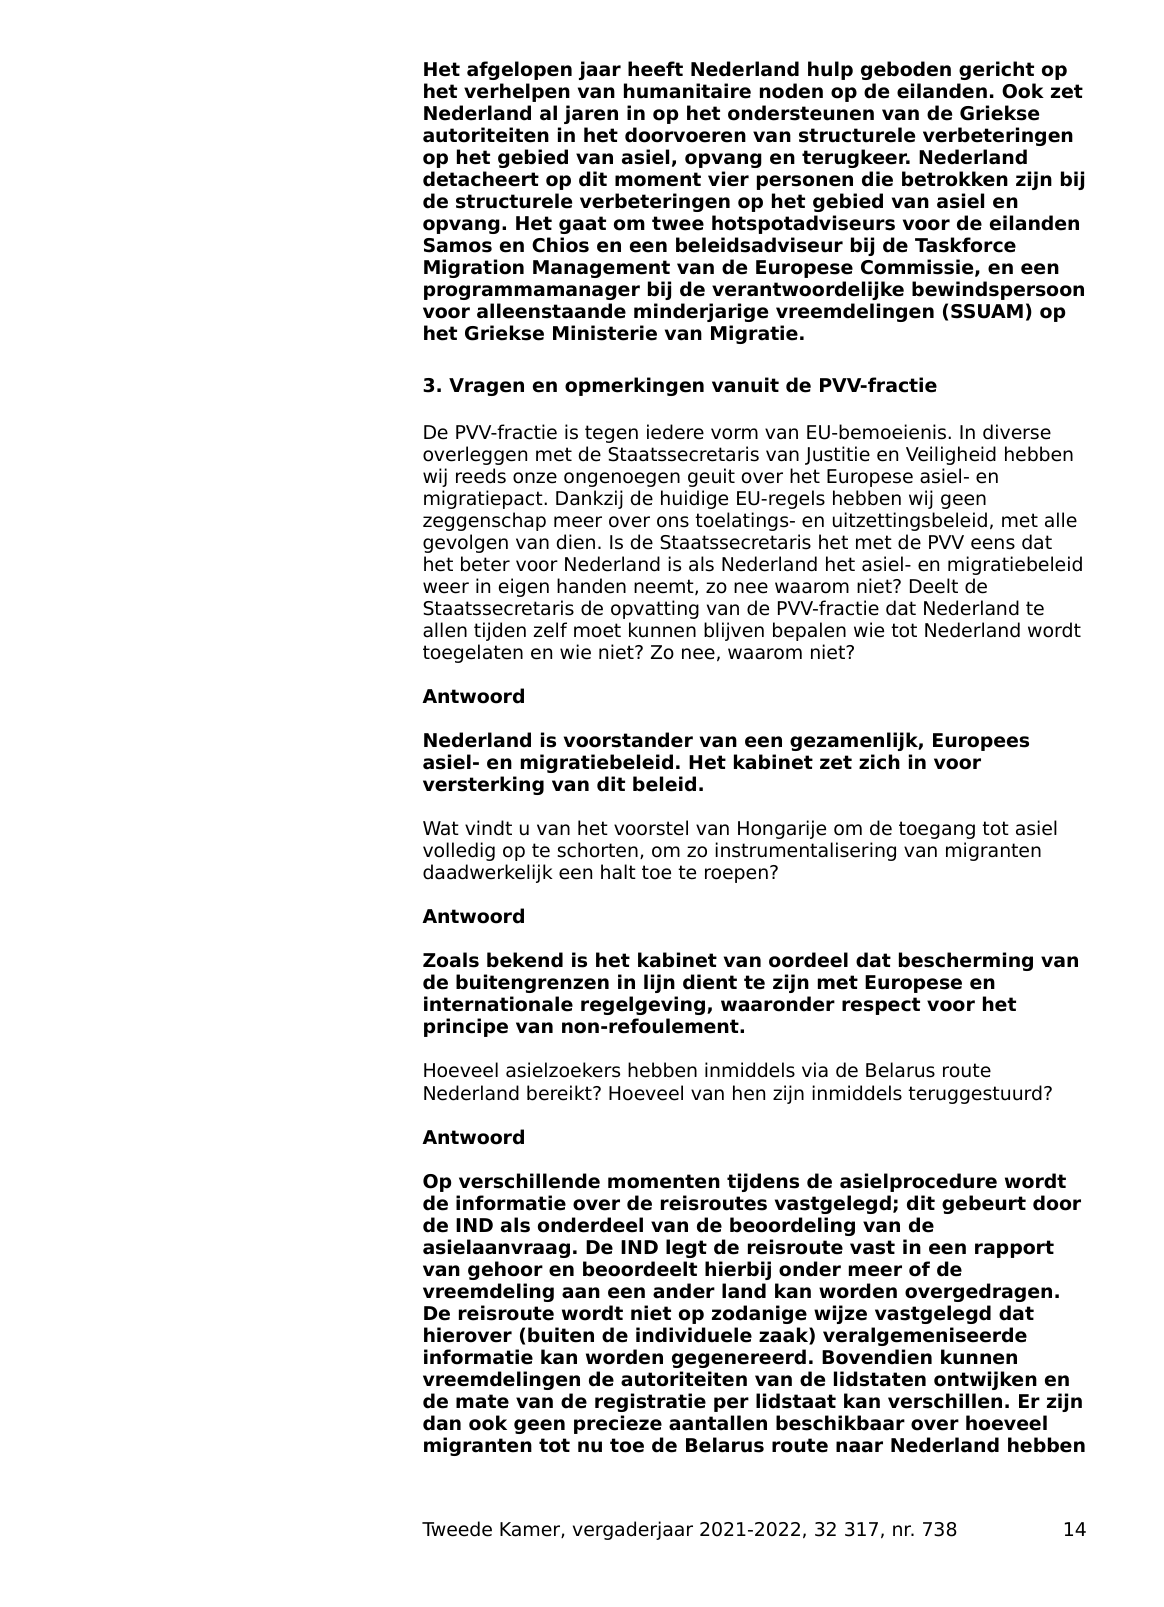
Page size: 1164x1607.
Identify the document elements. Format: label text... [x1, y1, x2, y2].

text Wat vindt u van het voorstel van Hongarije om de toegang tot asiel volledig op te schorten, om zo instrumentalisering van migranten daadwerkelijk een halt toe te roepen? [422, 818, 1087, 884]
subtitle Antwoord [422, 906, 1087, 928]
subtitle Antwoord [422, 1127, 1087, 1148]
text De PVV-fractie is tegen iedere vorm van EU-bemoeienis. In diverse overleggen met de Staatssecretaris van Justitie en Veiligheid hebben wij reeds onze ongenoegen geuit over het Europese asiel- en migratiepact. Dankzij de huidige EU-regels hebben wij geen zeggenschap meer over ons toelatings- en uitzettingsbeleid, met alle gevolgen van dien. Is de Staatssecretaris het met de PVV eens dat het beter voor Nederland is als Nederland het asiel- en migratiebeleid weer in eigen handen neemt, zo nee waarom niet? Deelt de Staatssecretaris de opvatting van de PVV-fractie dat Nederland te allen tijden zelf moet kunnen blijven bepalen wie tot Nederland wordt toegelaten en wie niet? Zo nee, waarom niet? [422, 422, 1087, 663]
subtitle 3. Vragen en opmerkingen vanuit de PVV-fractie [422, 375, 1087, 397]
subtitle Antwoord [422, 686, 1087, 708]
text Hoeveel asielzoekers hebben inmiddels via de Belarus route Nederland bereikt? Hoeveel van hen zijn inmiddels teruggestuurd? [422, 1060, 1087, 1104]
text Op verschillende momenten tijdens de asielprocedure wordt de informatie over de reisroutes vastgelegd; dit gebeurt door de IND als onderdeel van de beoordeling van de asielaanvraag. De IND legt de reisroute vast in een rapport van gehoor en beoordeelt hierbij onder meer of de vreemdeling aan een ander land kan worden overgedragen. De reisroute wordt niet op zodanige wijze vastgelegd dat hierover (buiten de individuele zaak) veralgemeniseerde informatie kan worden gegenereerd. Bovendien kunnen vreemdelingen de autoriteiten van de lidstaten ontwijken en de mate van de registratie per lidstaat kan verschillen. Er zijn dan ook geen precieze aantallen beschikbaar over hoeveel migranten tot nu toe de Belarus route naar Nederland hebben [422, 1171, 1087, 1456]
text Zoals bekend is het kabinet van oordeel dat bescherming van de buitengrenzen in lijn dient te zijn met Europese en internationale regelgeving, waaronder respect voor het principe van non-refoulement. [422, 950, 1087, 1038]
text Het afgelopen jaar heeft Nederland hulp geboden gericht op het verhelpen van humanitaire noden op de eilanden. Ook zet Nederland al jaren in op het ondersteunen van de Griekse autoriteiten in het doorvoeren van structurele verbeteringen op het gebied van asiel, opvang en terugkeer. Nederland detacheert op dit moment vier personen die betrokken zijn bij de structurele verbeteringen op het gebied van asiel en opvang. Het gaat om twee hotspotadviseurs voor de eilanden Samos en Chios en een beleidsadviseur bij de Taskforce Migration Management van de Europese Commissie, en een programmamanager bij de verantwoordelijke bewindspersoon voor alleenstaande minderjarige vreemdelingen (SSUAM) op het Griekse Ministerie van Migratie. [422, 59, 1087, 345]
text Nederland is voorstander van een gezamenlijk, Europees asiel- en migratiebeleid. Het kabinet zet zich in voor versterking van dit beleid. [422, 730, 1087, 796]
